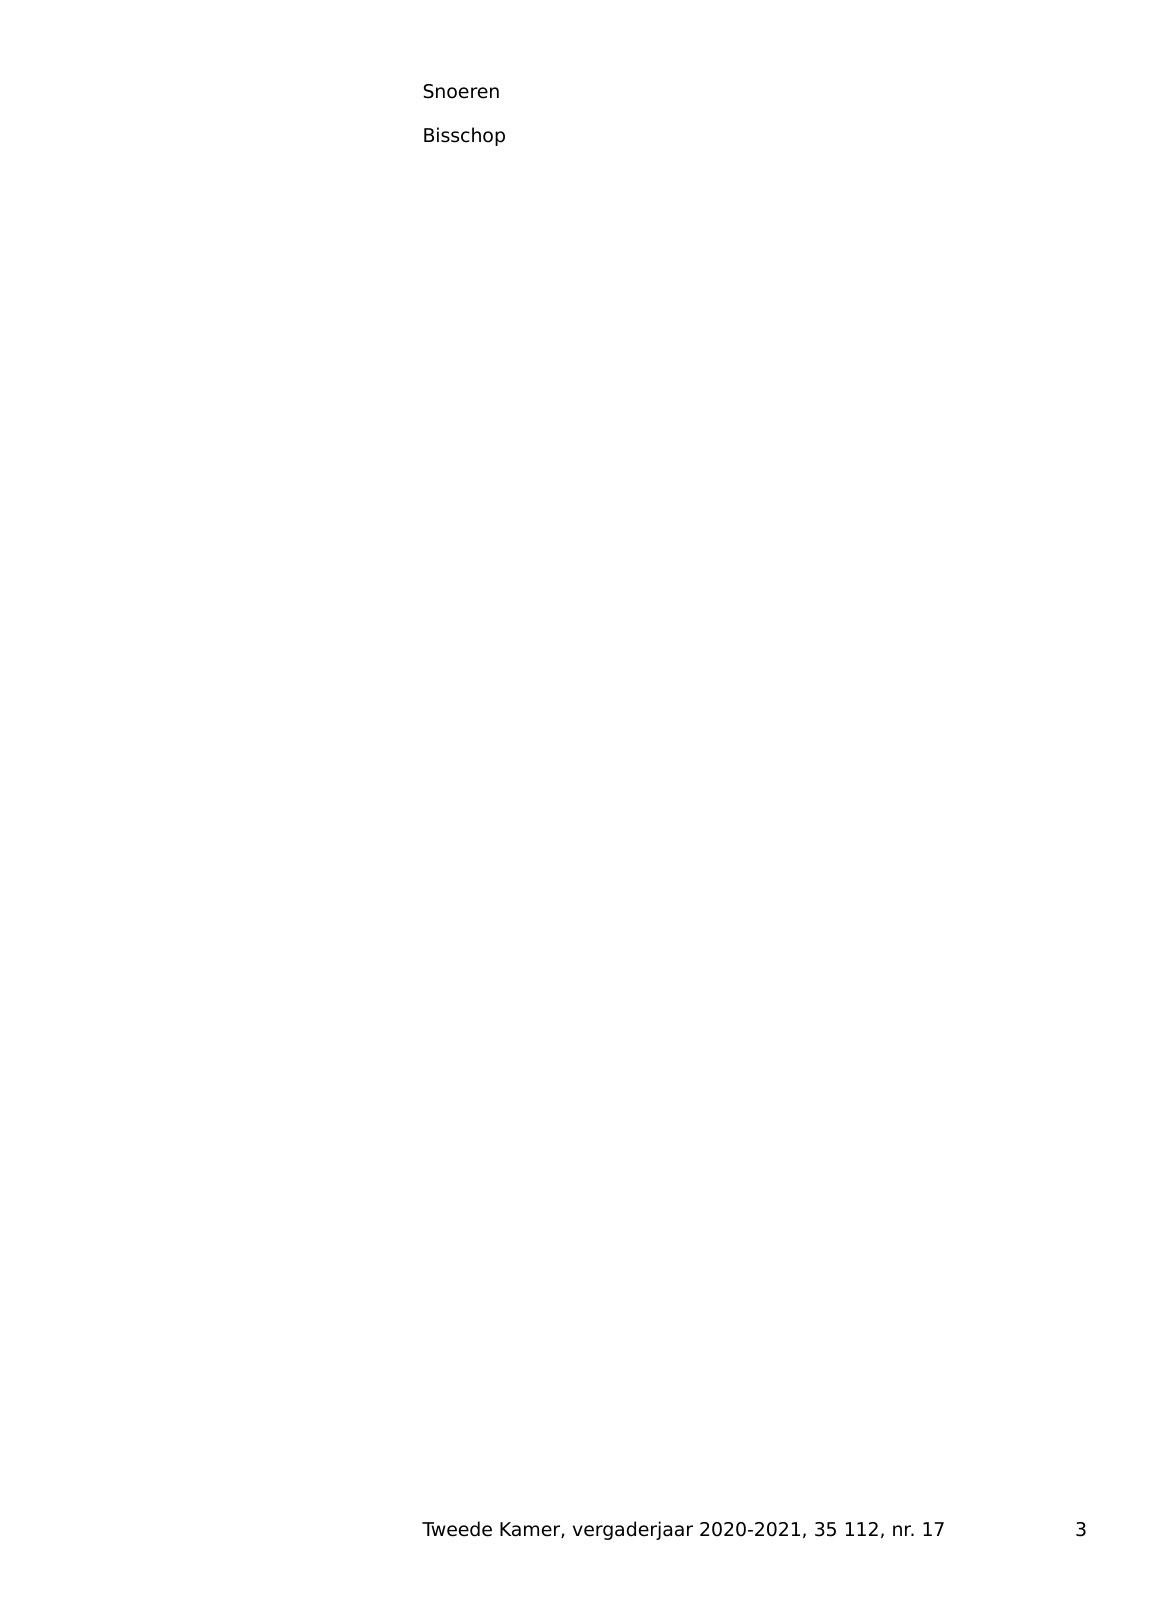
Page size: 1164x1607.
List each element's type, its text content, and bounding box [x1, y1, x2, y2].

text Snoeren Bisschop [422, 59, 1087, 147]
